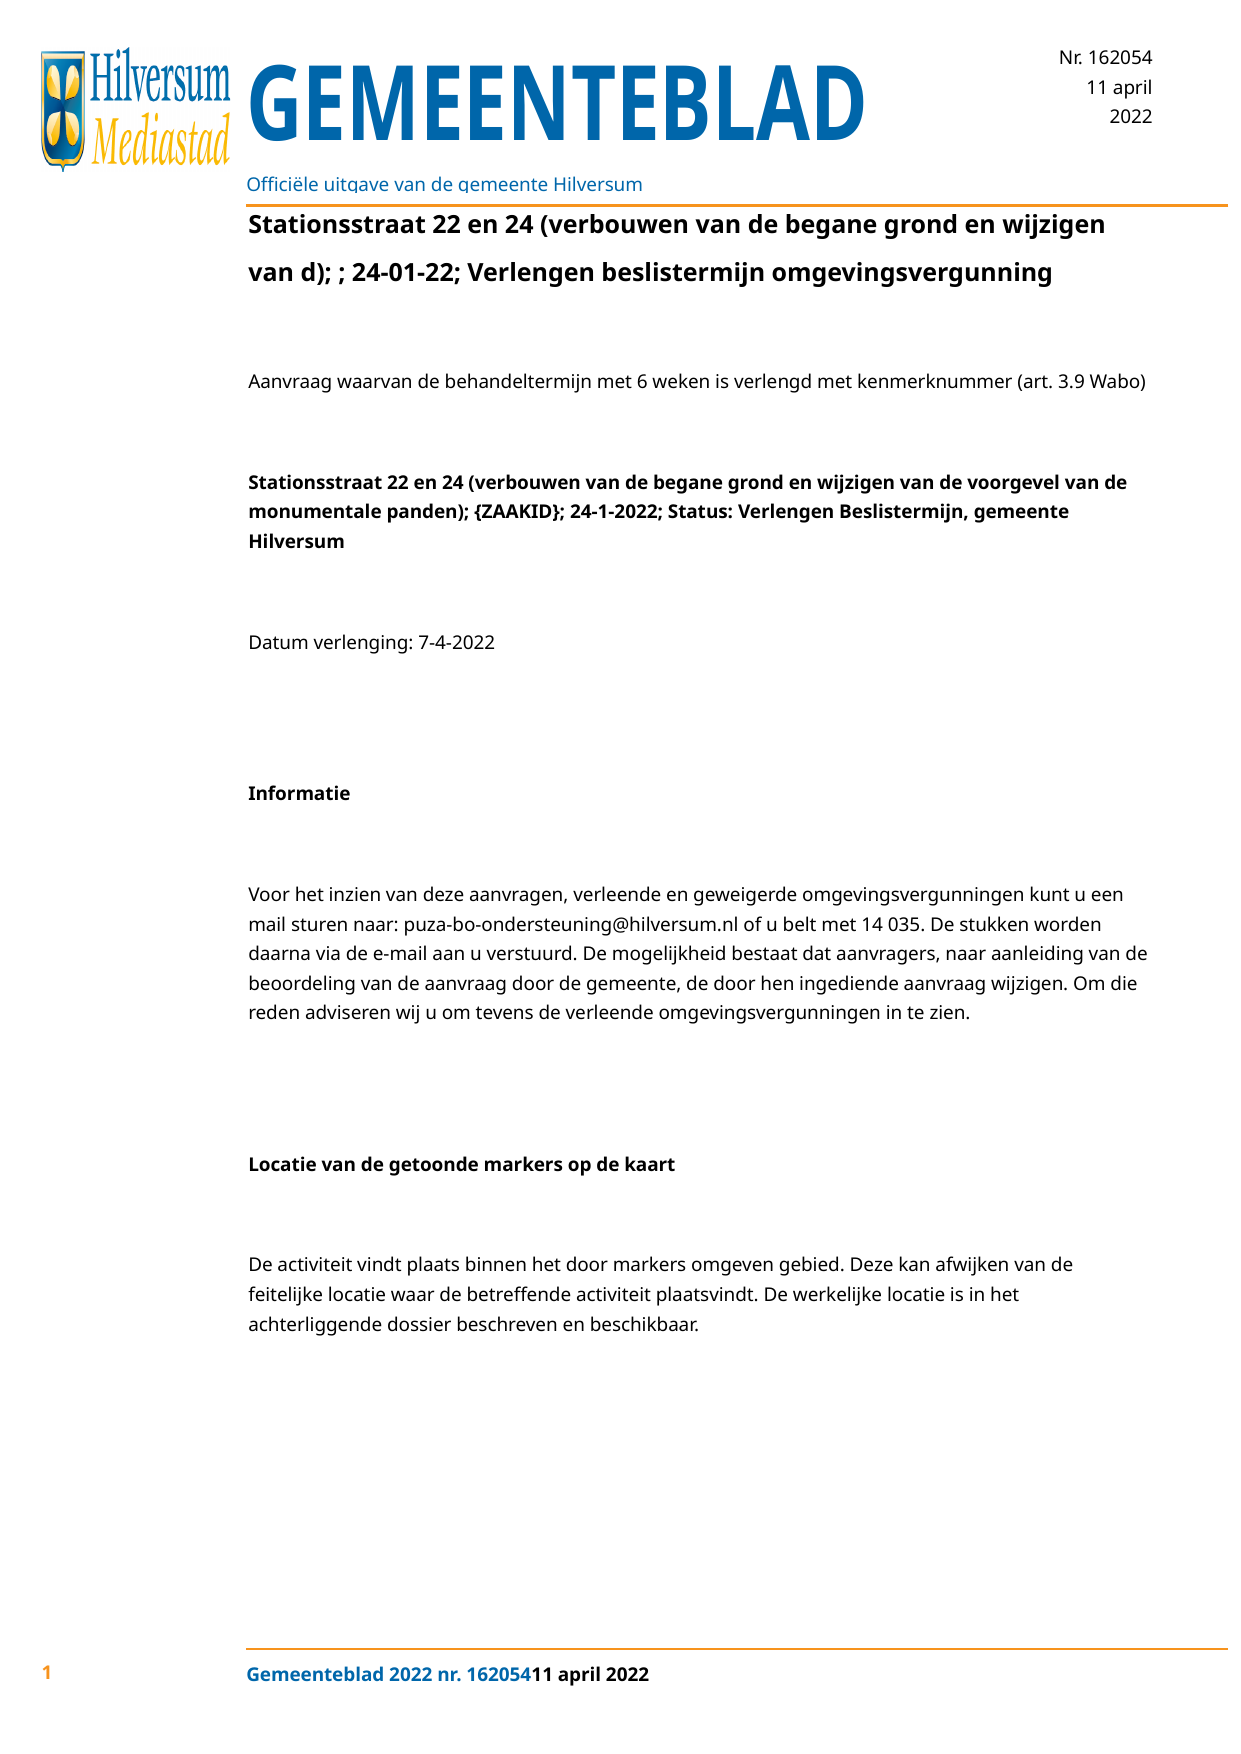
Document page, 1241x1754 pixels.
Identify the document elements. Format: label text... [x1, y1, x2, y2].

text Locatie van de getoonde markers op de kaart [248, 1151, 1152, 1177]
text Datum verlenging: 7-4-2022 [248, 629, 1152, 655]
picture [41, 47, 231, 172]
text De activiteit vindt plaats binnen het door markers omgeven gebied. Deze kan afwijken van de feitelijke locatie waar de betreffende activiteit plaatsvindt. De werkelijke locatie is in het achterliggende dossier beschreven en beschikbaar. [248, 1252, 1152, 1337]
text Stationsstraat 22 en 24 (verbouwen van de begane grond en wijzigen van d); ; 24-01-22; Verlengen beslistermijn omgevingsvergunning [248, 207, 1152, 288]
text Voor het inzien van deze aanvragen, verleende en geweigerde omgevingsvergunningen kunt u een mail sturen naar: puza-bo-ondersteuning@hilversum.nl of u belt met 14 035. De stukken worden daarna via de e-mail aan u verstuurd. De mogelijkheid bestaat dat aanvragers, naar aanleiding van de beoordeling van de aanvraag door de gemeente, de door hen ingediende aanvraag wijzigen. Om die reden adviseren wij u om tevens de verleende omgevingsvergunningen in te zien. [248, 881, 1152, 1025]
text Aanvraag waarvan de behandeltermijn met 6 weken is verlengd met kenmerknummer (art. 3.9 Wabo) [248, 368, 1152, 394]
text Informatie [248, 780, 1152, 806]
text Stationsstraat 22 en 24 (verbouwen van de begane grond en wijzigen van de voorgevel van de monumentale panden); {ZAAKID}; 24-1-2022; Status: Verlengen Beslistermijn, gemeente Hilversum [248, 469, 1152, 554]
